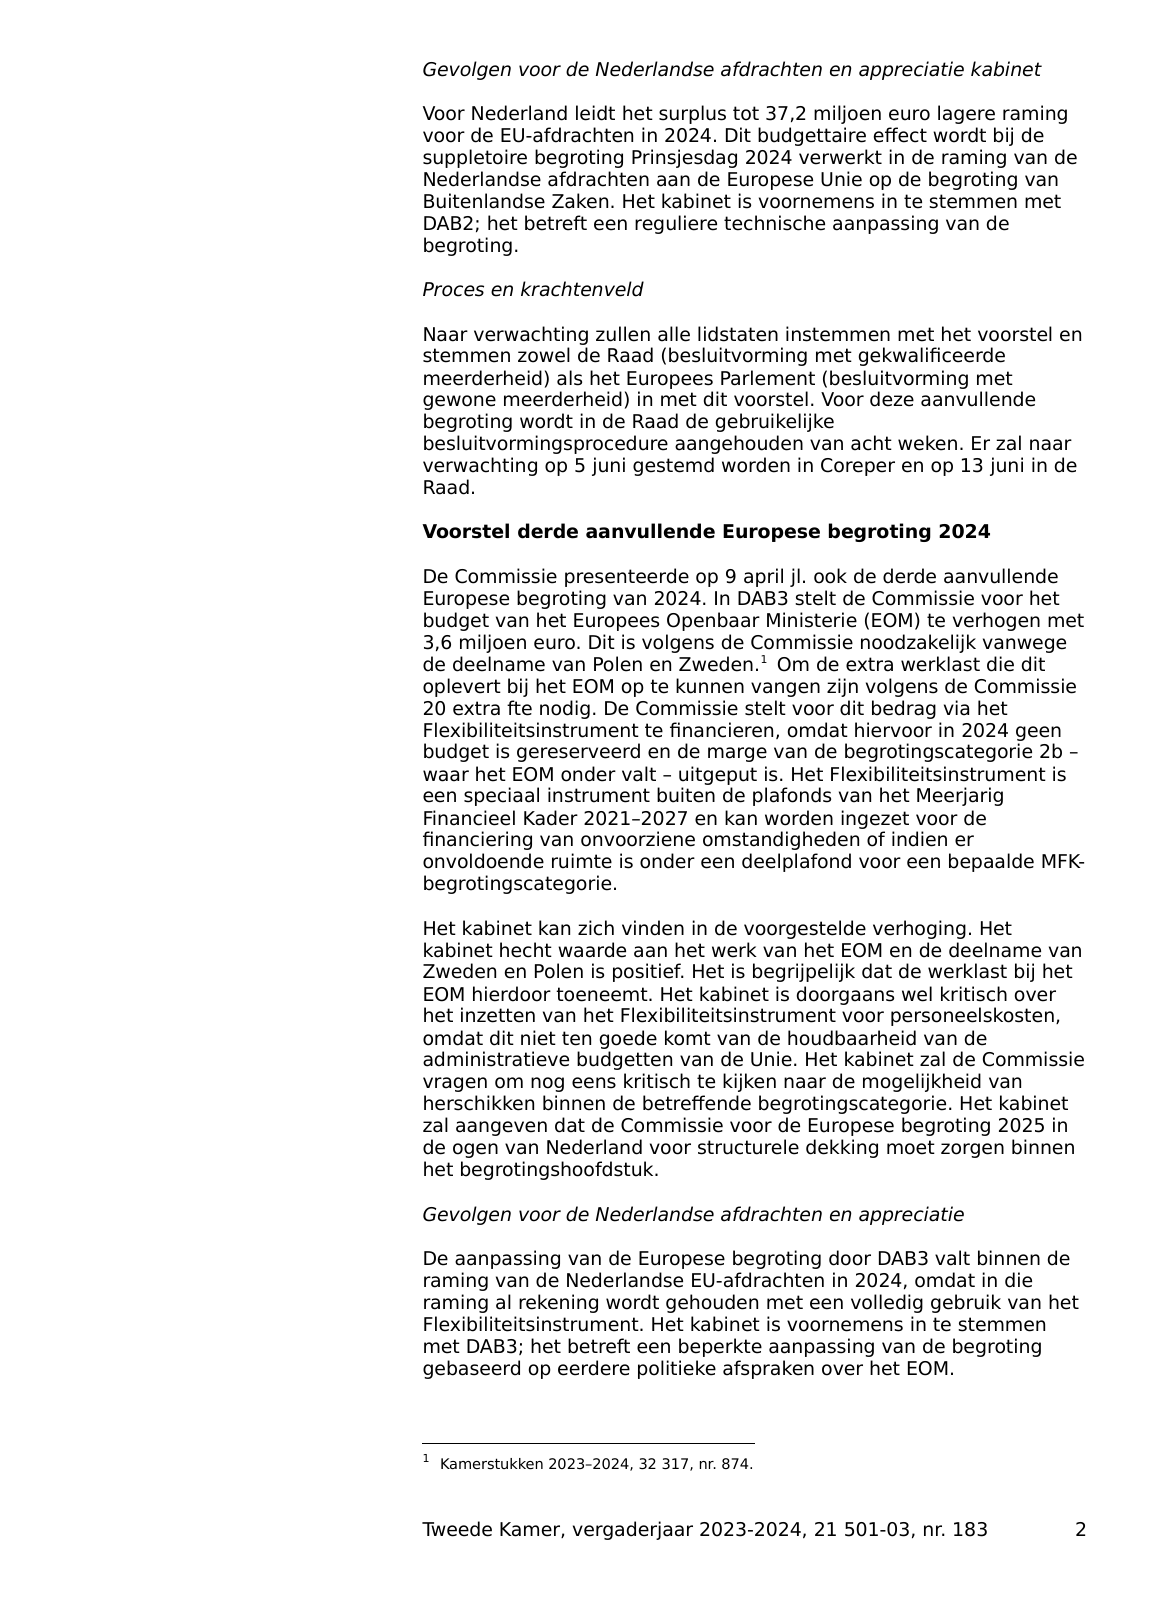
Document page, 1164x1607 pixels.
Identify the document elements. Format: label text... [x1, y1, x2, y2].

subtitle Proces en krachtenveld [422, 279, 1087, 301]
text De Commissie presenteerde op 9 april jl. ook de derde aanvullende Europese begroting van 2024. In DAB3 stelt de Commissie voor het budget van het Europees Openbaar Ministerie (EOM) te verhogen met 3,6 miljoen euro. Dit is volgens de Commissie noodzakelijk vanwege de deelname van Polen en Zweden. Om de extra werklast die dit oplevert bij het EOM op te kunnen vangen zijn volgens de Commissie 20 extra fte nodig. De Commissie stelt voor dit bedrag via het Flexibiliteitsinstrument te financieren, omdat hiervoor in 2024 geen budget is gereserveerd en de marge van de begrotingscategorie 2b – waar het EOM onder valt – uitgeput is. Het Flexibiliteitsinstrument is een speciaal instrument buiten de plafonds van het Meerjarig Financieel Kader 2021–2027 en kan worden ingezet voor de financiering van onvoorziene omstandigheden of indien er onvoldoende ruimte is onder een deelplafond voor een bepaalde MFK-begrotingscategorie. [422, 566, 1087, 895]
subtitle Gevolgen voor de Nederlandse afdrachten en appreciatie [422, 1203, 1087, 1225]
text Het kabinet kan zich vinden in de voorgestelde verhoging. Het kabinet hecht waarde aan het werk van het EOM en de deelname van Zweden en Polen is positief. Het is begrijpelijk dat de werklast bij het EOM hierdoor toeneemt. Het kabinet is doorgaans wel kritisch over het inzetten van het Flexibiliteitsinstrument voor personeelskosten, omdat dit niet ten goede komt van de houdbaarheid van de administratieve budgetten van de Unie. Het kabinet zal de Commissie vragen om nog eens kritisch te kijken naar de mogelijkheid van herschikken binnen de betreffende begrotingscategorie. Het kabinet zal aangeven dat de Commissie voor de Europese begroting 2025 in de ogen van Nederland voor structurele dekking moet zorgen binnen het begrotingshoofdstuk. [422, 917, 1087, 1181]
text Kamerstukken 2023–2024, 32 317, nr. 874. [422, 1452, 1087, 1474]
text De aanpassing van de Europese begroting door DAB3 valt binnen de raming van de Nederlandse EU-afdrachten in 2024, omdat in die raming al rekening wordt gehouden met een volledig gebruik van het Flexibiliteitsinstrument. Het kabinet is voornemens in te stemmen met DAB3; het betreft een beperkte aanpassing van de begroting gebaseerd op eerdere politieke afspraken over het EOM. [422, 1248, 1087, 1379]
subtitle Voorstel derde aanvullende Europese begroting 2024 [422, 521, 1087, 543]
text Voor Nederland leidt het surplus tot 37,2 miljoen euro lagere raming voor de EU-afdrachten in 2024. Dit budgettaire effect wordt bij de suppletoire begroting Prinsjesdag 2024 verwerkt in de raming van de Nederlandse afdrachten aan de Europese Unie op de begroting van Buitenlandse Zaken. Het kabinet is voornemens in te stemmen met DAB2; het betreft een reguliere technische aanpassing van de begroting. [422, 103, 1087, 257]
text Naar verwachting zullen alle lidstaten instemmen met het voorstel en stemmen zowel de Raad (besluitvorming met gekwalificeerde meerderheid) als het Europees Parlement (besluitvorming met gewone meerderheid) in met dit voorstel. Voor deze aanvullende begroting wordt in de Raad de gebruikelijke besluitvormingsprocedure aangehouden van acht weken. Er zal naar verwachting op 5 juni gestemd worden in Coreper en op 13 juni in de Raad. [422, 323, 1087, 499]
subtitle Gevolgen voor de Nederlandse afdrachten en appreciatie kabinet [422, 59, 1087, 81]
